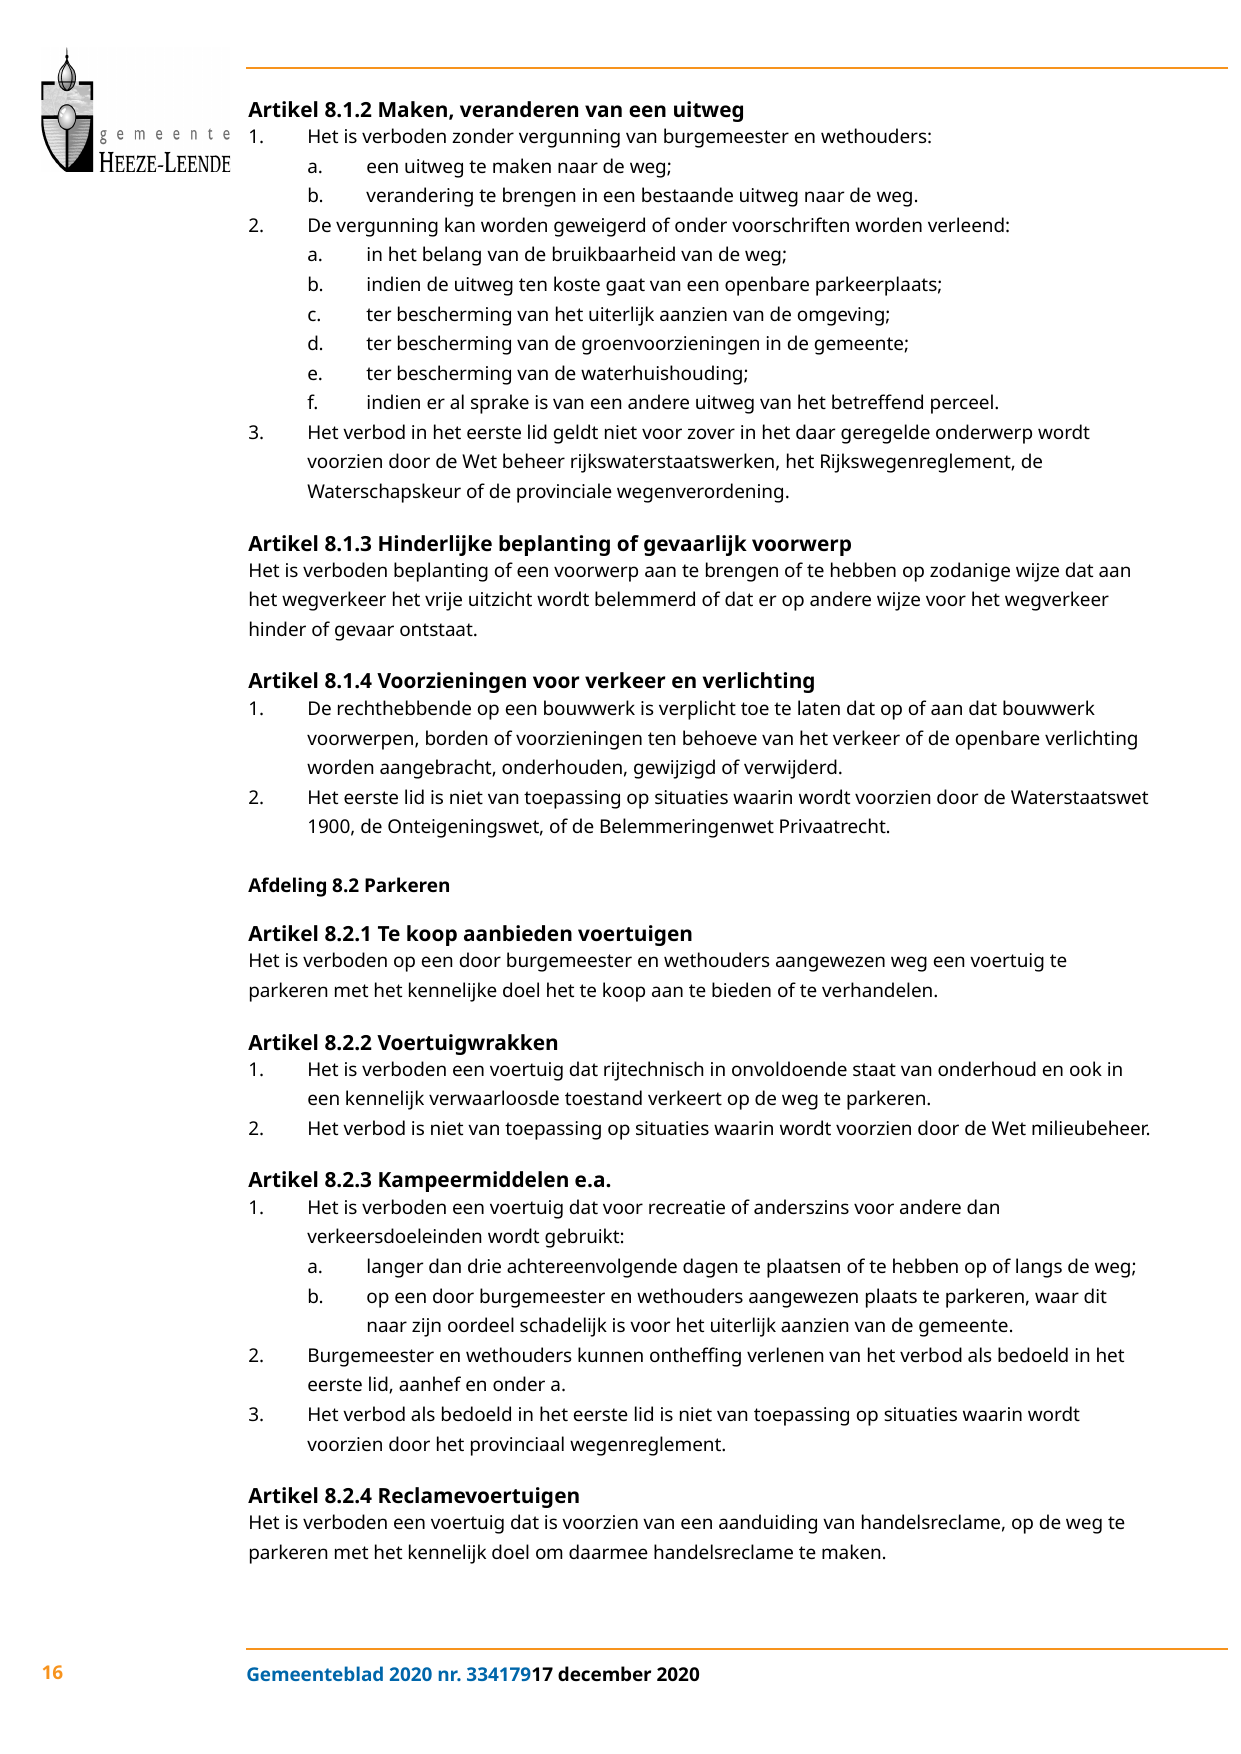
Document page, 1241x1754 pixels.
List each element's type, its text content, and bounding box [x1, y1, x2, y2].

text Afdeling 8.2 Parkeren [248, 873, 1152, 898]
list langer dan drie achtereenvolgende dagen te plaatsen of te hebben op of langs de weg; [307, 1253, 1152, 1279]
list ter bescherming van de groenvoorzieningen in de gemeente; [307, 330, 1152, 356]
list ter bescherming van het uiterlijk aanzien van de omgeving; [307, 301, 1152, 326]
list verandering te brengen in een bestaande uitweg naar de weg. [307, 182, 1152, 208]
list De vergunning kan worden geweigerd of onder voorschriften worden verleend: [248, 212, 1152, 238]
text Artikel 8.2.1 Te koop aanbieden voertuigen [248, 919, 1152, 948]
list een uitweg te maken naar de weg; [307, 153, 1152, 178]
list Het verbod als bedoeld in het eerste lid is niet van toepassing op situaties waarin wordt voorzien door het provinciaal wegenreglement. [248, 1401, 1152, 1456]
list indien er al sprake is van een andere uitweg van het betreffend perceel. [307, 389, 1152, 415]
text Artikel 8.1.4 Voorzieningen voor verkeer en verlichting [248, 667, 1152, 695]
text Artikel 8.2.4 Reclamevoertuigen [248, 1481, 1152, 1509]
list Het verbod is niet van toepassing op situaties waarin wordt voorzien door de Wet milieubeheer. [248, 1115, 1152, 1141]
list Het eerste lid is niet van toepassing op situaties waarin wordt voorzien door de Waterstaatswet 1900, de Onteigeningswet, of de Belemmeringenwet Privaatrecht. [248, 784, 1152, 839]
list in het belang van de bruikbaarheid van de weg; [307, 242, 1152, 267]
list Het is verboden zonder vergunning van burgemeester en wethouders: [248, 123, 1152, 149]
list Het is verboden een voertuig dat voor recreatie of anderszins voor andere dan verkeersdoeleinden wordt gebruikt: [248, 1194, 1152, 1249]
list indien de uitweg ten koste gaat van een openbare parkeerplaats; [307, 271, 1152, 297]
list Het is verboden een voertuig dat rijtechnisch in onvoldoende staat van onderhoud en ook in een kennelijk verwaarloosde toestand verkeert op de weg te parkeren. [248, 1056, 1152, 1111]
text Artikel 8.2.2 Voertuigwrakken [248, 1028, 1152, 1056]
list op een door burgemeester en wethouders aangewezen plaats te parkeren, waar dit naar zijn oordeel schadelijk is voor het uiterlijk aanzien van de gemeente. [307, 1283, 1152, 1338]
list ter bescherming van de waterhuishouding; [307, 360, 1152, 386]
text Artikel 8.1.2 Maken, veranderen van een uitweg [248, 95, 1152, 123]
text Artikel 8.2.3 Kampeermiddelen e.a. [248, 1166, 1152, 1194]
picture [41, 47, 231, 172]
text Het is verboden een voertuig dat is voorzien van een aanduiding van handelsreclame, op de weg te parkeren met het kennelijk doel om daarmee handelsreclame te maken. [248, 1509, 1152, 1565]
text Het is verboden op een door burgemeester en wethouders aangewezen weg een voertuig te parkeren met het kennelijke doel het te koop aan te bieden of te verhandelen. [248, 948, 1152, 1003]
list Burgemeester en wethouders kunnen ontheffing verlenen van het verbod als bedoeld in het eerste lid, aanhef en onder a. [248, 1342, 1152, 1397]
list De rechthebbende op een bouwwerk is verplicht toe te laten dat op of aan dat bouwwerk voorwerpen, borden of voorzieningen ten behoeve van het verkeer of de openbare verlichting worden aangebracht, onderhouden, gewijzigd of verwijderd. [248, 695, 1152, 780]
text Artikel 8.1.3 Hinderlijke beplanting of gevaarlijk voorwerp [248, 529, 1152, 557]
list Het verbod in het eerste lid geldt niet voor zover in het daar geregelde onderwerp wordt voorzien door de Wet beheer rijkswaterstaatswerken, het Rijkswegenreglement, de Waterschapskeur of de provinciale wegenverordening. [248, 419, 1152, 504]
text Het is verboden beplanting of een voorwerp aan te brengen of te hebben op zodanige wijze dat aan het wegverkeer het vrije uitzicht wordt belemmerd of dat er op andere wijze voor het wegverkeer hinder of gevaar ontstaat. [248, 557, 1152, 642]
